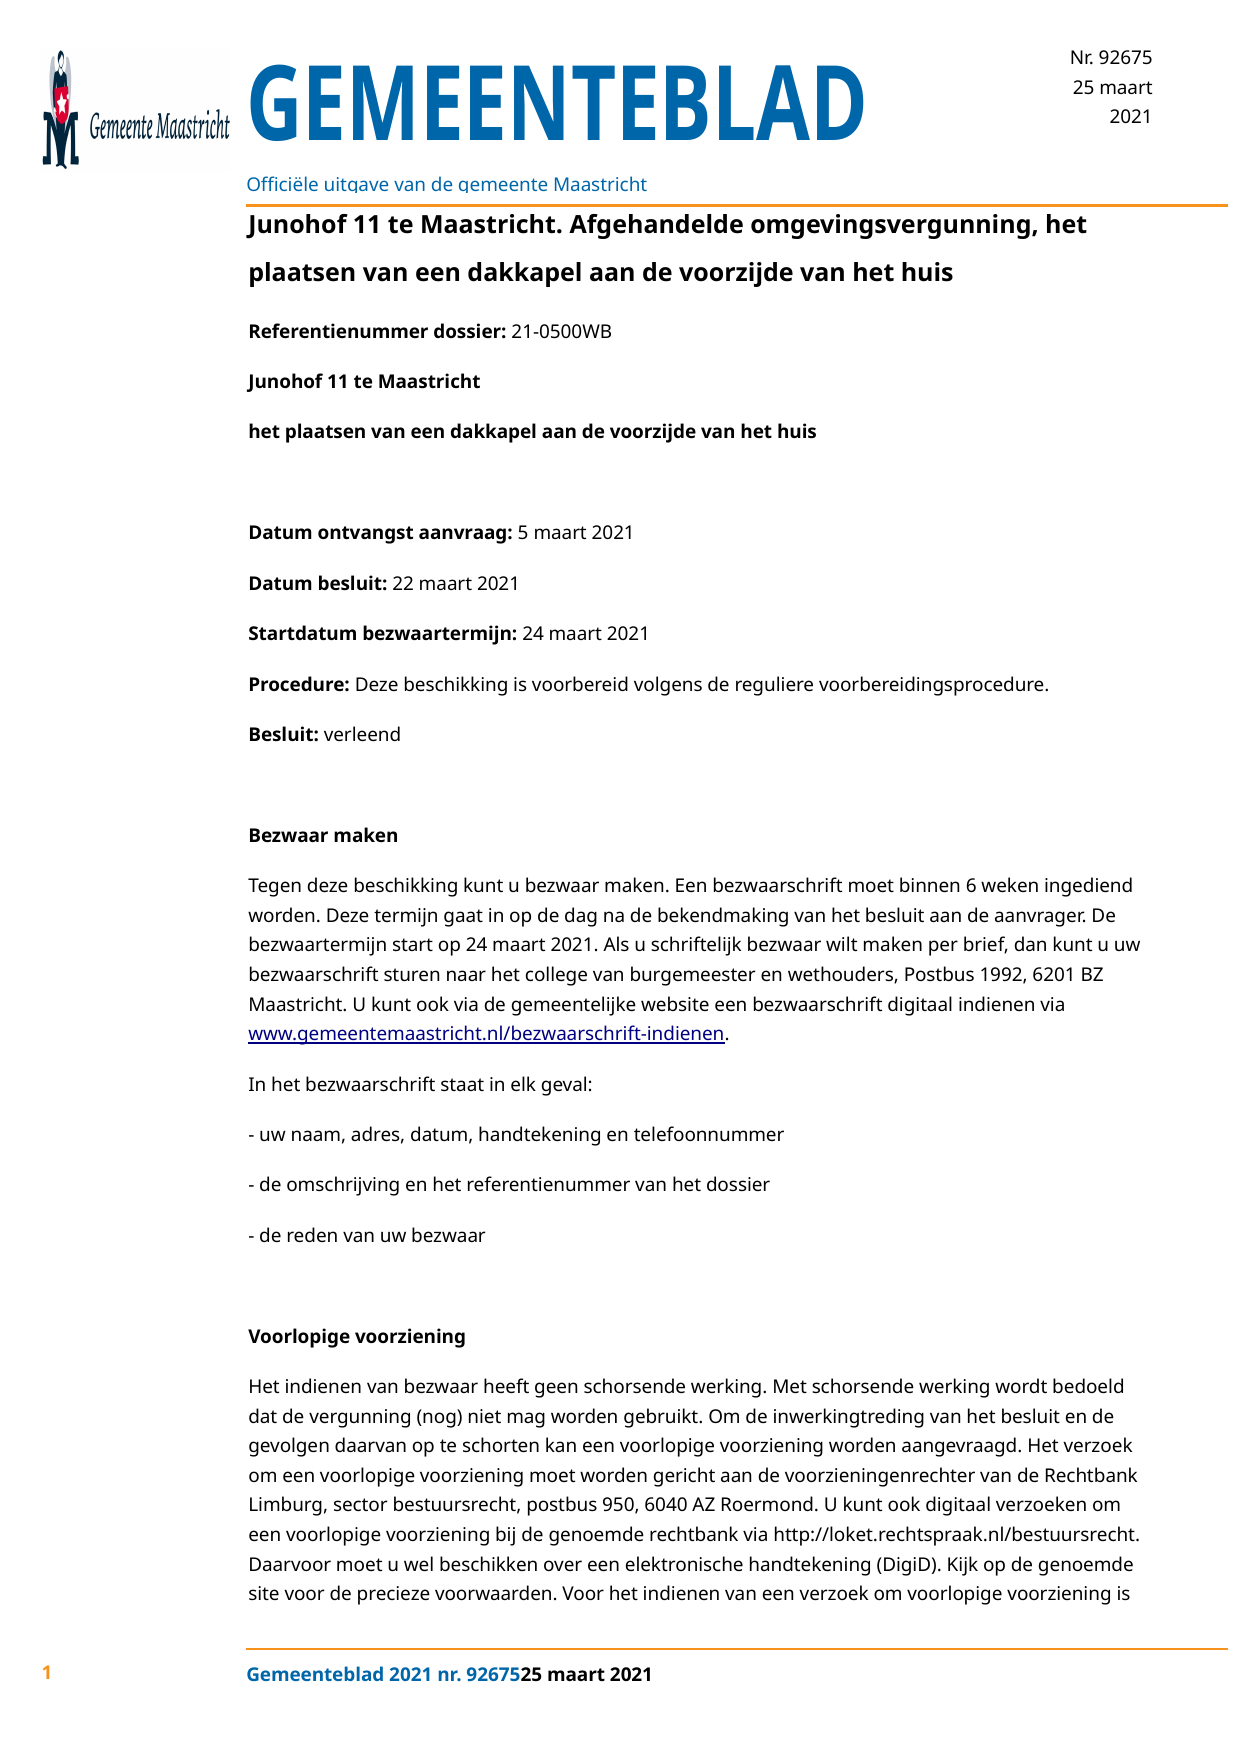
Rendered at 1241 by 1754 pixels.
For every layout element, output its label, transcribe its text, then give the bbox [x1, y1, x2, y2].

text Tegen deze beschikking kunt u bezwaar maken. Een bezwaarschrift moet binnen 6 weken ingediend worden. Deze termijn gaat in op de dag na de bekendmaking van het besluit aan de aanvrager. De bezwaartermijn start op 24 maart 2021. Als u schriftelijk bezwaar wilt maken per brief, dan kunt u uw bezwaarschrift sturen naar het college van burgemeester en wethouders, Postbus 1992, 6201 BZ Maastricht. U kunt ook via de gemeentelijke website een bezwaarschrift digitaal indienen via www.gemeentemaastricht.nl/bezwaarschrift-indienen. [248, 872, 1152, 1046]
text Referentienummer dossier: 21-0500WB [248, 318, 1152, 344]
text Procedure: Deze beschikking is voorbereid volgens de reguliere voorbereidingsprocedure. [248, 671, 1152, 697]
text - uw naam, adres, datum, handtekening en telefoonnummer [248, 1121, 1152, 1147]
text Bezwaar maken [248, 822, 1152, 848]
text Startdatum bezwaartermijn: 24 maart 2021 [248, 620, 1152, 646]
text - de omschrijving en het referentienummer van het dossier [248, 1172, 1152, 1197]
text Datum besluit: 22 maart 2021 [248, 570, 1152, 596]
text Voorlopige voorziening [248, 1323, 1152, 1349]
text Junohof 11 te Maastricht. Afgehandelde omgevingsvergunning, het plaatsen van een dakkapel aan de voorzijde van het huis [248, 207, 1152, 288]
picture [41, 47, 231, 172]
text In het bezwaarschrift staat in elk geval: [248, 1071, 1152, 1097]
text Besluit: verleend [248, 721, 1152, 747]
text Datum ontvangst aanvraag: 5 maart 2021 [248, 519, 1152, 545]
text Het indienen van bezwaar heeft geen schorsende werking. Met schorsende werking wordt bedoeld dat de vergunning (nog) niet mag worden gebruikt. Om de inwerkingtreding van het besluit en de gevolgen daarvan op te schorten kan een voorlopige voorziening worden aangevraagd. Het verzoek om een voorlopige voorziening moet worden gericht aan de voorzieningenrechter van de Rechtbank Limburg, sector bestuursrecht, postbus 950, 6040 AZ Roermond. U kunt ook digitaal verzoeken om een voorlopige voorziening bij de genoemde rechtbank via http://loket.rechtspraak.nl/bestuursrecht. Daarvoor moet u wel beschikken over een elektronische handtekening (DigiD). Kijk op de genoemde site voor de precieze voorwaarden. Voor het indienen van een verzoek om voorlopige voorziening is [248, 1373, 1152, 1606]
text - de reden van uw bezwaar [248, 1222, 1152, 1248]
text Junohof 11 te Maastricht [248, 368, 1152, 394]
text het plaatsen van een dakkapel aan de voorzijde van het huis [248, 419, 1152, 444]
